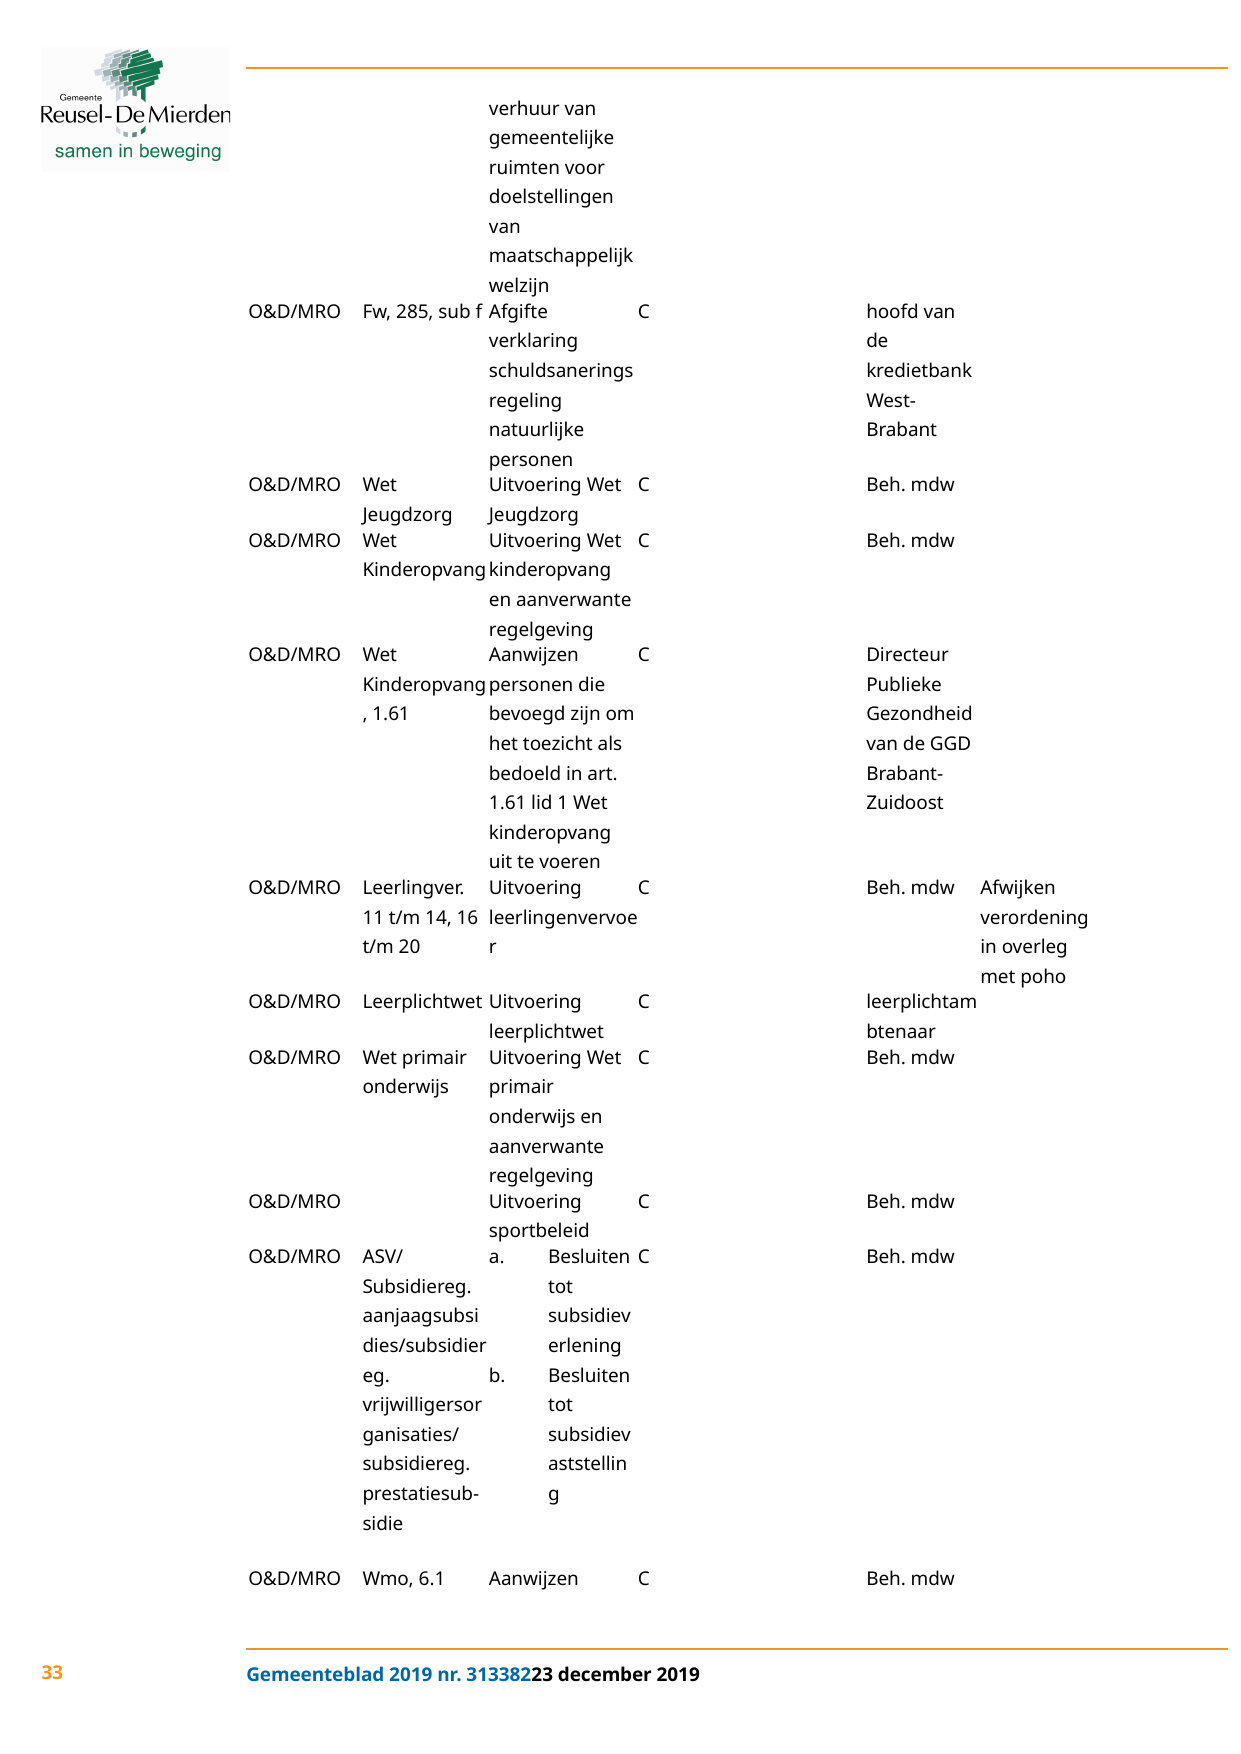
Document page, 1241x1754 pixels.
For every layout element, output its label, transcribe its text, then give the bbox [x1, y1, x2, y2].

table_cell [980, 1244, 1094, 1565]
table_cell Directeur Publieke Gezondheid van de GGD Brabant-Zuidoost [866, 641, 980, 874]
table_cell [752, 874, 866, 989]
table_cell O&D/MRO [248, 527, 362, 641]
table_cell [980, 527, 1094, 641]
table_cell O&D/MRO [248, 1565, 362, 1591]
table_cell Uitvoering Wet primair onderwijs en aanverwante regelgeving [489, 1044, 638, 1188]
table_cell leerplichtambtenaar [866, 989, 980, 1044]
table_cell [980, 641, 1094, 874]
table_cell [362, 1188, 489, 1243]
table_cell ASV/Subsidiereg. aanjaagsubsidies/subsidiereg. vrijwilligersorganisaties/ subsidiereg. prestatiesub- sidie [362, 1244, 489, 1565]
table_cell Afgifte verklaring schuldsaneringsregeling natuurlijke personen [489, 298, 638, 472]
table_cell C [638, 641, 752, 874]
table_cell [980, 298, 1094, 472]
table_cell Wet primair onderwijs [362, 1044, 489, 1188]
table_cell Beh. mdw [866, 1565, 980, 1591]
table_cell [752, 298, 866, 472]
table_cell [752, 1244, 866, 1565]
table_cell [866, 95, 980, 298]
table_cell O&D/MRO [248, 641, 362, 874]
table_cell [752, 989, 866, 1044]
table_cell C [638, 527, 752, 641]
table_cell [980, 1188, 1094, 1243]
table_cell Wet Kinderopvang, 1.61 [362, 641, 489, 874]
table_cell [362, 95, 489, 298]
table_cell C [638, 1188, 752, 1243]
table_cell Beh. mdw [866, 874, 980, 989]
table_cell C [638, 874, 752, 989]
table_cell [980, 1044, 1094, 1188]
table_cell Uitvoering Wet Jeugdzorg [489, 472, 638, 527]
table_cell Leerplichtwet [362, 989, 489, 1044]
table_cell O&D/MRO [248, 1188, 362, 1243]
table_cell [248, 95, 362, 298]
table_cell [752, 1044, 866, 1188]
table_cell Leerlingver. 11 t/m 14, 16 t/m 20 [362, 874, 489, 989]
table_cell Aanwijzen personen die bevoegd zijn om het toezicht als bedoeld in art. 1.61 lid 1 Wet kinderopvang uit te voeren [489, 641, 638, 874]
table_cell O&D/MRO [248, 298, 362, 472]
table_cell C [638, 472, 752, 527]
table_cell [980, 95, 1094, 298]
table_cell Wet Kinderopvang [362, 527, 489, 641]
table_cell Beh. mdw [866, 1044, 980, 1188]
table_cell [980, 472, 1094, 527]
table_cell [752, 1188, 866, 1243]
table_cell [752, 641, 866, 874]
table_cell [752, 527, 866, 641]
table_cell Besluiten tot subsidieverlening Besluiten tot subsidievaststelling [489, 1244, 638, 1565]
table_cell O&D/MRO [248, 989, 362, 1044]
table_cell Beh. mdw [866, 527, 980, 641]
table_cell [980, 989, 1094, 1044]
picture [41, 47, 231, 172]
table_cell Wmo, 6.1 [362, 1565, 489, 1591]
table_cell C [638, 298, 752, 472]
table_cell Beh. mdw [866, 472, 980, 527]
table_cell [752, 95, 866, 298]
table_cell Fw, 285, sub f [362, 298, 489, 472]
table_cell [638, 95, 752, 298]
table_cell O&D/MRO [248, 472, 362, 527]
table_cell Uitvoering sportbeleid [489, 1188, 638, 1243]
table_cell [752, 472, 866, 527]
table_cell C [638, 1565, 752, 1591]
table_cell Wet Jeugdzorg [362, 472, 489, 527]
table_cell [752, 1565, 866, 1591]
table_cell Aanwijzen [489, 1565, 638, 1591]
table_cell [980, 1565, 1094, 1591]
table_cell C [638, 989, 752, 1044]
table_cell verhuur van gemeentelijke ruimten voor doelstellingen van maatschappelijk welzijn [489, 95, 638, 298]
table_cell Beh. mdw [866, 1244, 980, 1565]
table_cell O&D/MRO [248, 1244, 362, 1565]
table_cell C [638, 1244, 752, 1565]
table_cell Beh. mdw [866, 1188, 980, 1243]
table_cell Uitvoering leerplichtwet [489, 989, 638, 1044]
table_cell hoofd van de kredietbank West-Brabant [866, 298, 980, 472]
table_cell O&D/MRO [248, 874, 362, 989]
table_cell C [638, 1044, 752, 1188]
table_cell O&D/MRO [248, 1044, 362, 1188]
table_cell Uitvoering leerlingenvervoer [489, 874, 638, 989]
table_cell Uitvoering Wet kinderopvang en aanverwante regelgeving [489, 527, 638, 641]
table_cell Afwijken verordening in overleg met poho [980, 874, 1094, 989]
